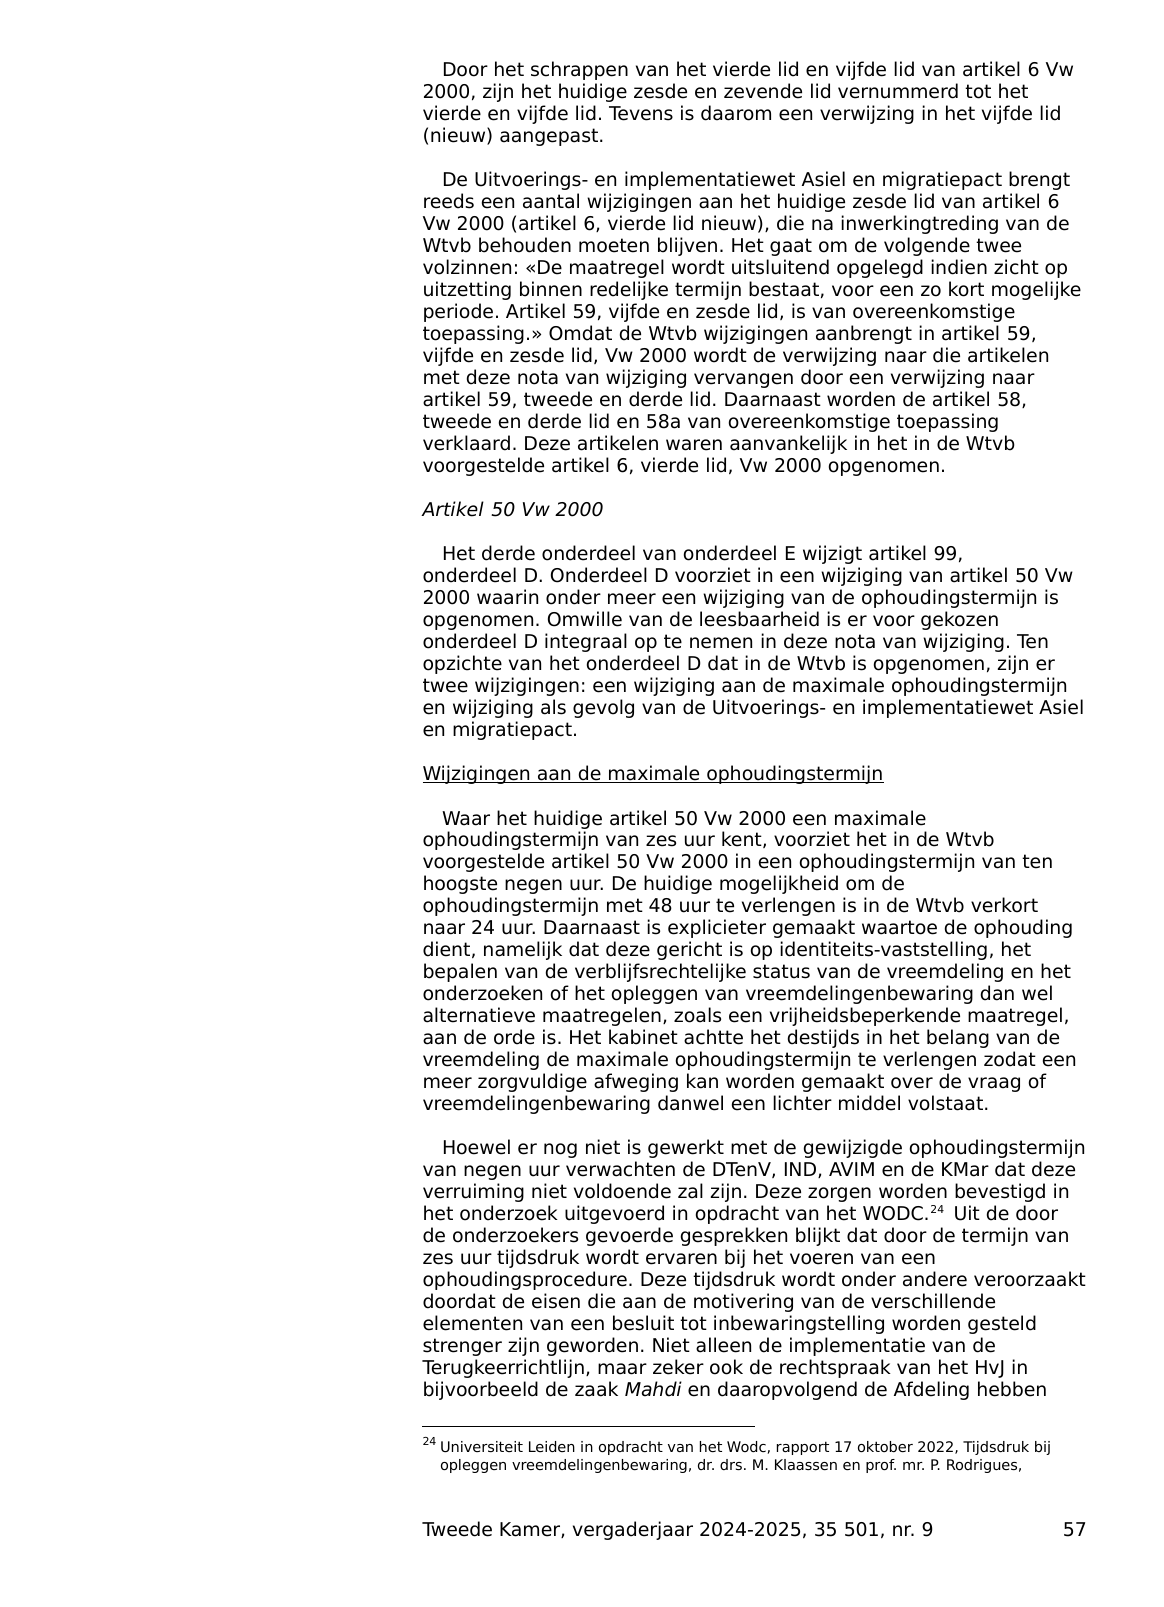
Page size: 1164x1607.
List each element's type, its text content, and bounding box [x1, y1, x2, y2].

subtitle Artikel 50 Vw 2000 [422, 499, 1087, 521]
subtitle Wijzigingen aan de maximale ophoudingstermijn [422, 763, 1087, 785]
text Door het schrappen van het vierde lid en vijfde lid van artikel 6 Vw 2000, zijn het huidige zesde en zevende lid vernummerd tot het vierde en vijfde lid. Tevens is daarom een verwijzing in het vijfde lid (nieuw) aangepast. [422, 59, 1087, 147]
text Waar het huidige artikel 50 Vw 2000 een maximale ophoudingstermijn van zes uur kent, voorziet het in de Wtvb voorgestelde artikel 50 Vw 2000 in een ophoudingstermijn van ten hoogste negen uur. De huidige mogelijkheid om de ophoudingstermijn met 48 uur te verlengen is in de Wtvb verkort naar 24 uur. Daarnaast is explicieter gemaakt waartoe de ophouding dient, namelijk dat deze gericht is op identiteits-vaststelling, het bepalen van de verblijfsrechtelijke status van de vreemdeling en het onderzoeken of het opleggen van vreemdelingenbewaring dan wel alternatieve maatregelen, zoals een vrijheidsbeperkende maatregel, aan de orde is. Het kabinet achtte het destijds in het belang van de vreemdeling de maximale ophoudingstermijn te verlengen zodat een meer zorgvuldige afweging kan worden gemaakt over de vraag of vreemdelingenbewaring danwel een lichter middel volstaat. [422, 807, 1087, 1115]
text Universiteit Leiden in opdracht van het Wodc, rapport 17 oktober 2022, Tijdsdruk bij opleggen vreemdelingenbewaring, dr. drs. M. Klaassen en prof. mr. P. Rodrigues, [422, 1435, 1087, 1474]
text De Uitvoerings- en implementatiewet Asiel en migratiepact brengt reeds een aantal wijzigingen aan het huidige zesde lid van artikel 6 Vw 2000 (artikel 6, vierde lid nieuw), die na inwerkingtreding van de Wtvb behouden moeten blijven. Het gaat om de volgende twee volzinnen: «De maatregel wordt uitsluitend opgelegd indien zicht op uitzetting binnen redelijke termijn bestaat, voor een zo kort mogelijke periode. Artikel 59, vijfde en zesde lid, is van overeenkomstige toepassing.» Omdat de Wtvb wijzigingen aanbrengt in artikel 59, vijfde en zesde lid, Vw 2000 wordt de verwijzing naar die artikelen met deze nota van wijziging vervangen door een verwijzing naar artikel 59, tweede en derde lid. Daarnaast worden de artikel 58, tweede en derde lid en 58a van overeenkomstige toepassing verklaard. Deze artikelen waren aanvankelijk in het in de Wtvb voorgestelde artikel 6, vierde lid, Vw 2000 opgenomen. [422, 169, 1087, 477]
text Hoewel er nog niet is gewerkt met de gewijzigde ophoudingstermijn van negen uur verwachten de DTenV, IND, AVIM en de KMar dat deze verruiming niet voldoende zal zijn. Deze zorgen worden bevestigd in het onderzoek uitgevoerd in opdracht van het WODC. Uit de door de onderzoekers gevoerde gesprekken blijkt dat door de termijn van zes uur tijdsdruk wordt ervaren bij het voeren van een ophoudingsprocedure. Deze tijdsdruk wordt onder andere veroorzaakt doordat de eisen die aan de motivering van de verschillende elementen van een besluit tot inbewaringstelling worden gesteld strenger zijn geworden. Niet alleen de implementatie van de Terugkeerrichtlijn, maar zeker ook de rechtspraak van het HvJ in bijvoorbeeld de zaak Mahdi en daaropvolgend de Afdeling hebben [422, 1137, 1087, 1401]
text Het derde onderdeel van onderdeel E wijzigt artikel 99, onderdeel D. Onderdeel D voorziet in een wijziging van artikel 50 Vw 2000 waarin onder meer een wijziging van de ophoudingstermijn is opgenomen. Omwille van de leesbaarheid is er voor gekozen onderdeel D integraal op te nemen in deze nota van wijziging. Ten opzichte van het onderdeel D dat in de Wtvb is opgenomen, zijn er twee wijzigingen: een wijziging aan de maximale ophoudingstermijn en wijziging als gevolg van de Uitvoerings- en implementatiewet Asiel en migratiepact. [422, 543, 1087, 741]
